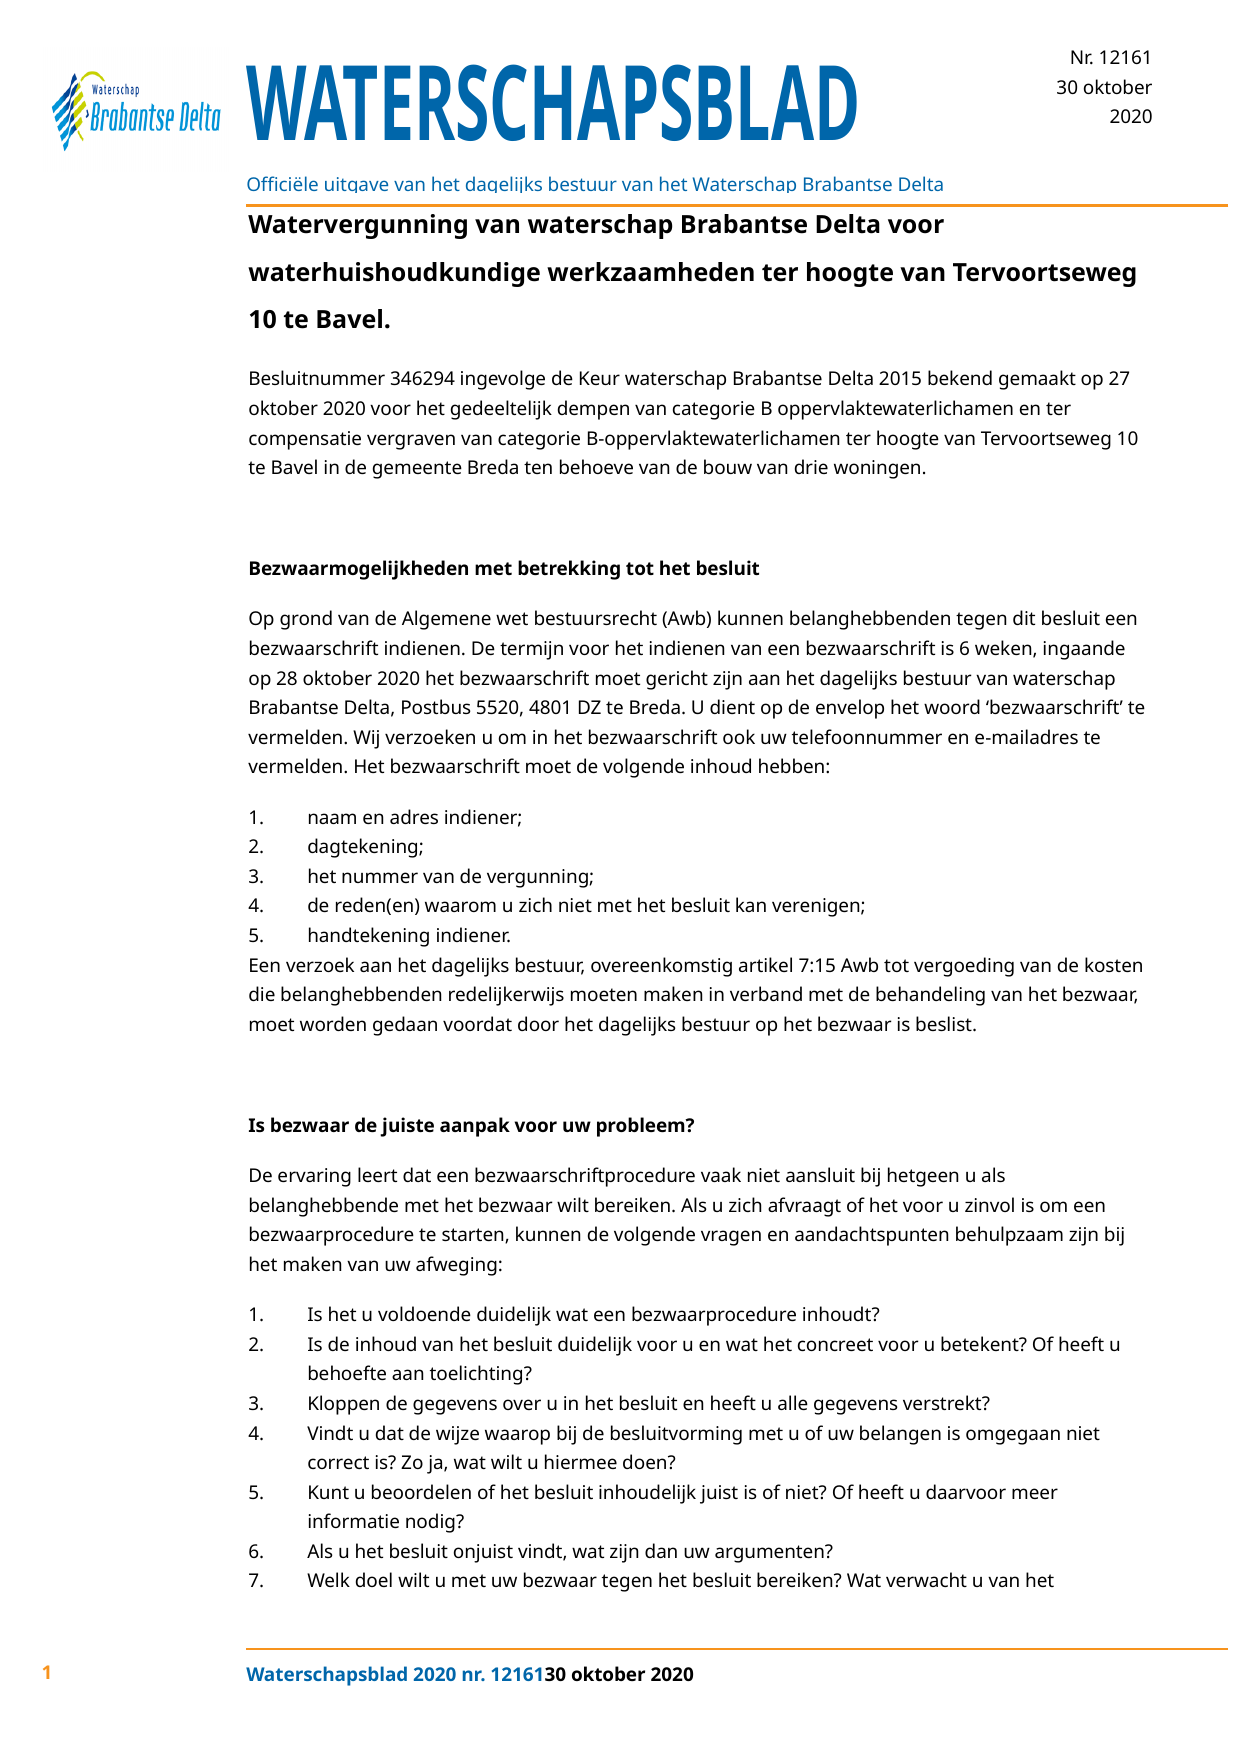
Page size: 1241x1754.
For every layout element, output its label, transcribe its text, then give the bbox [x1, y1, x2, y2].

text Watervergunning van waterschap Brabantse Delta voor waterhuishoudkundige werkzaamheden ter hoogte van Tervoortseweg 10 te Bavel. [248, 207, 1152, 336]
list Kloppen de gegevens over u in het besluit en heeft u alle gegevens verstrekt? [248, 1390, 1152, 1416]
text Besluitnummer 346294 ingevolge de Keur waterschap Brabantse Delta 2015 bekend gemaakt op 27 oktober 2020 voor het gedeeltelijk dempen van categorie B oppervlaktewaterlichamen en ter compensatie vergraven van categorie B-oppervlaktewaterlichamen ter hoogte van Tervoortseweg 10 te Bavel in de gemeente Breda ten behoeve van de bouw van drie woningen. [248, 366, 1152, 480]
list de reden(en) waarom u zich niet met het besluit kan verenigen; [248, 893, 1152, 918]
list naam en adres indiener; [248, 804, 1152, 829]
text De ervaring leert dat een bezwaarschriftprocedure vaak niet aansluit bij hetgeen u als belanghebbende met het bezwaar wilt bereiken. Als u zich afvraagt of het voor u zinvol is om een bezwaarprocedure te starten, kunnen de volgende vragen en aandachtspunten behulpzaam zijn bij het maken van uw afweging: [248, 1162, 1152, 1277]
list Kunt u beoordelen of het besluit inhoudelijk juist is of niet? Of heeft u daarvoor meer informatie nodig? [248, 1479, 1152, 1534]
text Is bezwaar de juiste aanpak voor uw probleem? [248, 1112, 1152, 1137]
list Is de inhoud van het besluit duidelijk voor u en wat het concreet voor u betekent? Of heeft u behoefte aan toelichting? [248, 1331, 1152, 1386]
list het nummer van de vergunning; [248, 863, 1152, 889]
list Welk doel wilt u met uw bezwaar tegen het besluit bereiken? Wat verwacht u van het [248, 1568, 1152, 1593]
text Op grond van de Algemene wet bestuursrecht (Awb) kunnen belanghebbenden tegen dit besluit een bezwaarschrift indienen. De termijn voor het indienen van een bezwaarschrift is 6 weken, ingaande op 28 oktober 2020 het bezwaarschrift moet gericht zijn aan het dagelijks bestuur van waterschap Brabantse Delta, Postbus 5520, 4801 DZ te Breda. U dient op de envelop het woord ‘bezwaarschrift’ te vermelden. Wij verzoeken u om in het bezwaarschrift ook uw telefoonnummer en e‑mailadres te vermelden. Het bezwaarschrift moet de volgende inhoud hebben: [248, 606, 1152, 779]
list Is het u voldoende duidelijk wat een bezwaarprocedure inhoudt? [248, 1301, 1152, 1327]
list dagtekening; [248, 833, 1152, 859]
text Bezwaarmogelijkheden met betrekking tot het besluit [248, 555, 1152, 581]
list Als u het besluit onjuist vindt, wat zijn dan uw argumenten? [248, 1538, 1152, 1564]
list Vindt u dat de wijze waarop bij de besluitvorming met u of uw belangen is omgegaan niet correct is? Zo ja, wat wilt u hiermee doen? [248, 1420, 1152, 1475]
picture [41, 47, 231, 172]
list handtekening indiener. [248, 922, 1152, 948]
text Een verzoek aan het dagelijks bestuur, overeenkomstig artikel 7:15 Awb tot vergoeding van de kosten die belanghebbenden redelijkerwijs moeten maken in verband met de behandeling van het bezwaar, moet worden gedaan voordat door het dagelijks bestuur op het bezwaar is beslist. [248, 952, 1152, 1037]
